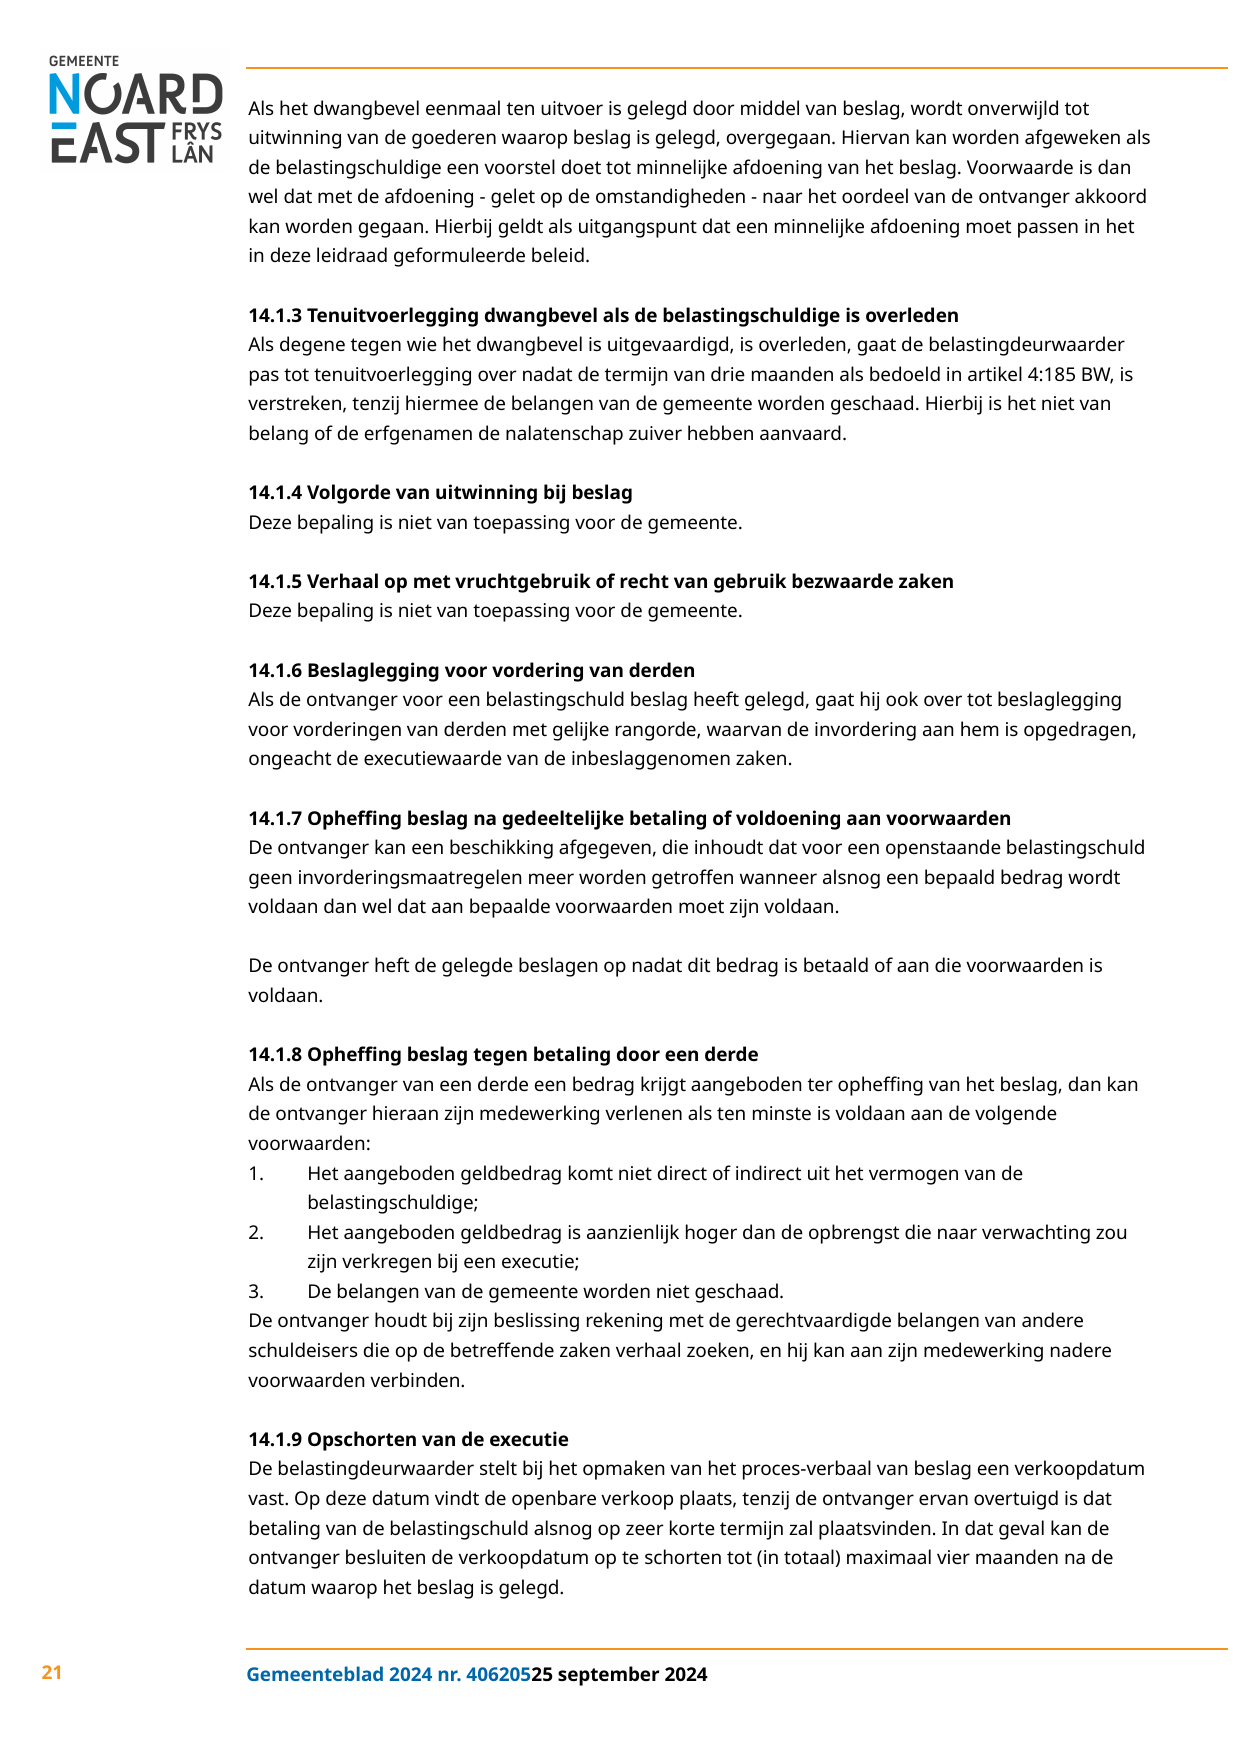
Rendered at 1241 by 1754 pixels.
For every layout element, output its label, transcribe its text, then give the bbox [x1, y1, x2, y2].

text Deze bepaling is niet van toepassing voor de gemeente. [248, 509, 1152, 535]
picture [41, 47, 231, 172]
text 14.1.8 Opheffing beslag tegen betaling door een derde [248, 1041, 1152, 1067]
text De ontvanger kan een beschikking afgegeven, die inhoudt dat voor een openstaande belastingschuld geen invorderingsmaatregelen meer worden getroffen wanneer alsnog een bepaald bedrag wordt voldaan dan wel dat aan bepaalde voorwaarden moet zijn voldaan. [248, 834, 1152, 919]
text 14.1.3 Tenuitvoerlegging dwangbevel als de belastingschuldige is overleden [248, 302, 1152, 328]
text De belastingdeurwaarder stelt bij het opmaken van het proces-verbaal van beslag een verkoopdatum vast. Op deze datum vindt de openbare verkoop plaats, tenzij de ontvanger ervan overtuigd is dat betaling van de belastingschuld alsnog op zeer korte termijn zal plaatsvinden. In dat geval kan de ontvanger besluiten de verkoopdatum op te schorten tot (in totaal) maximaal vier maanden na de datum waarop het beslag is gelegd. [248, 1456, 1152, 1600]
text De ontvanger heft de gelegde beslagen op nadat dit bedrag is betaald of aan die voorwaarden is voldaan. [248, 953, 1152, 1008]
text 14.1.7 Opheffing beslag na gedeeltelijke betaling of voldoening aan voorwaarden [248, 805, 1152, 831]
text Als het dwangbevel eenmaal ten uitvoer is gelegd door middel van beslag, wordt onverwijld tot uitwinning van de goederen waarop beslag is gelegd, overgegaan. Hiervan kan worden afgeweken als de belastingschuldige een voorstel doet tot minnelijke afdoening van het beslag. Voorwaarde is dan wel dat met de afdoening - gelet op de omstandigheden - naar het oordeel van de ontvanger akkoord kan worden gegaan. Hierbij geldt als uitgangspunt dat een minnelijke afdoening moet passen in het in deze leidraad geformuleerde beleid. [248, 95, 1152, 268]
text 14.1.6 Beslaglegging voor vordering van derden [248, 657, 1152, 683]
text Als degene tegen wie het dwangbevel is uitgevaardigd, is overleden, gaat de belastingdeurwaarder pas tot tenuitvoerlegging over nadat de termijn van drie maanden als bedoeld in artikel 4:185 BW, is verstreken, tenzij hiermee de belangen van de gemeente worden geschaad. Hierbij is het niet van belang of de erfgenamen de nalatenschap zuiver hebben aanvaard. [248, 331, 1152, 446]
list De belangen van de gemeente worden niet geschaad. [248, 1278, 1152, 1304]
text Als de ontvanger voor een belastingschuld beslag heeft gelegd, gaat hij ook over tot beslaglegging voor vorderingen van derden met gelijke rangorde, waarvan de invordering aan hem is opgedragen, ongeacht de executiewaarde van de inbeslaggenomen zaken. [248, 686, 1152, 771]
text 14.1.4 Volgorde van uitwinning bij beslag [248, 479, 1152, 505]
text 14.1.5 Verhaal op met vruchtgebruik of recht van gebruik bezwaarde zaken [248, 568, 1152, 594]
text Deze bepaling is niet van toepassing voor de gemeente. [248, 598, 1152, 623]
text 14.1.9 Opschorten van de executie [248, 1426, 1152, 1452]
list Het aangeboden geldbedrag is aanzienlijk hoger dan de opbrengst die naar verwachting zou zijn verkregen bij een executie; [248, 1219, 1152, 1274]
list Het aangeboden geldbedrag komt niet direct of indirect uit het vermogen van de belastingschuldige; [248, 1160, 1152, 1215]
text De ontvanger houdt bij zijn beslissing rekening met de gerechtvaardigde belangen van andere schuldeisers die op de betreffende zaken verhaal zoeken, en hij kan aan zijn medewerking nadere voorwaarden verbinden. [248, 1308, 1152, 1393]
text Als de ontvanger van een derde een bedrag krijgt aangeboden ter opheffing van het beslag, dan kan de ontvanger hieraan zijn medewerking verlenen als ten minste is voldaan aan de volgende voorwaarden: [248, 1071, 1152, 1156]
